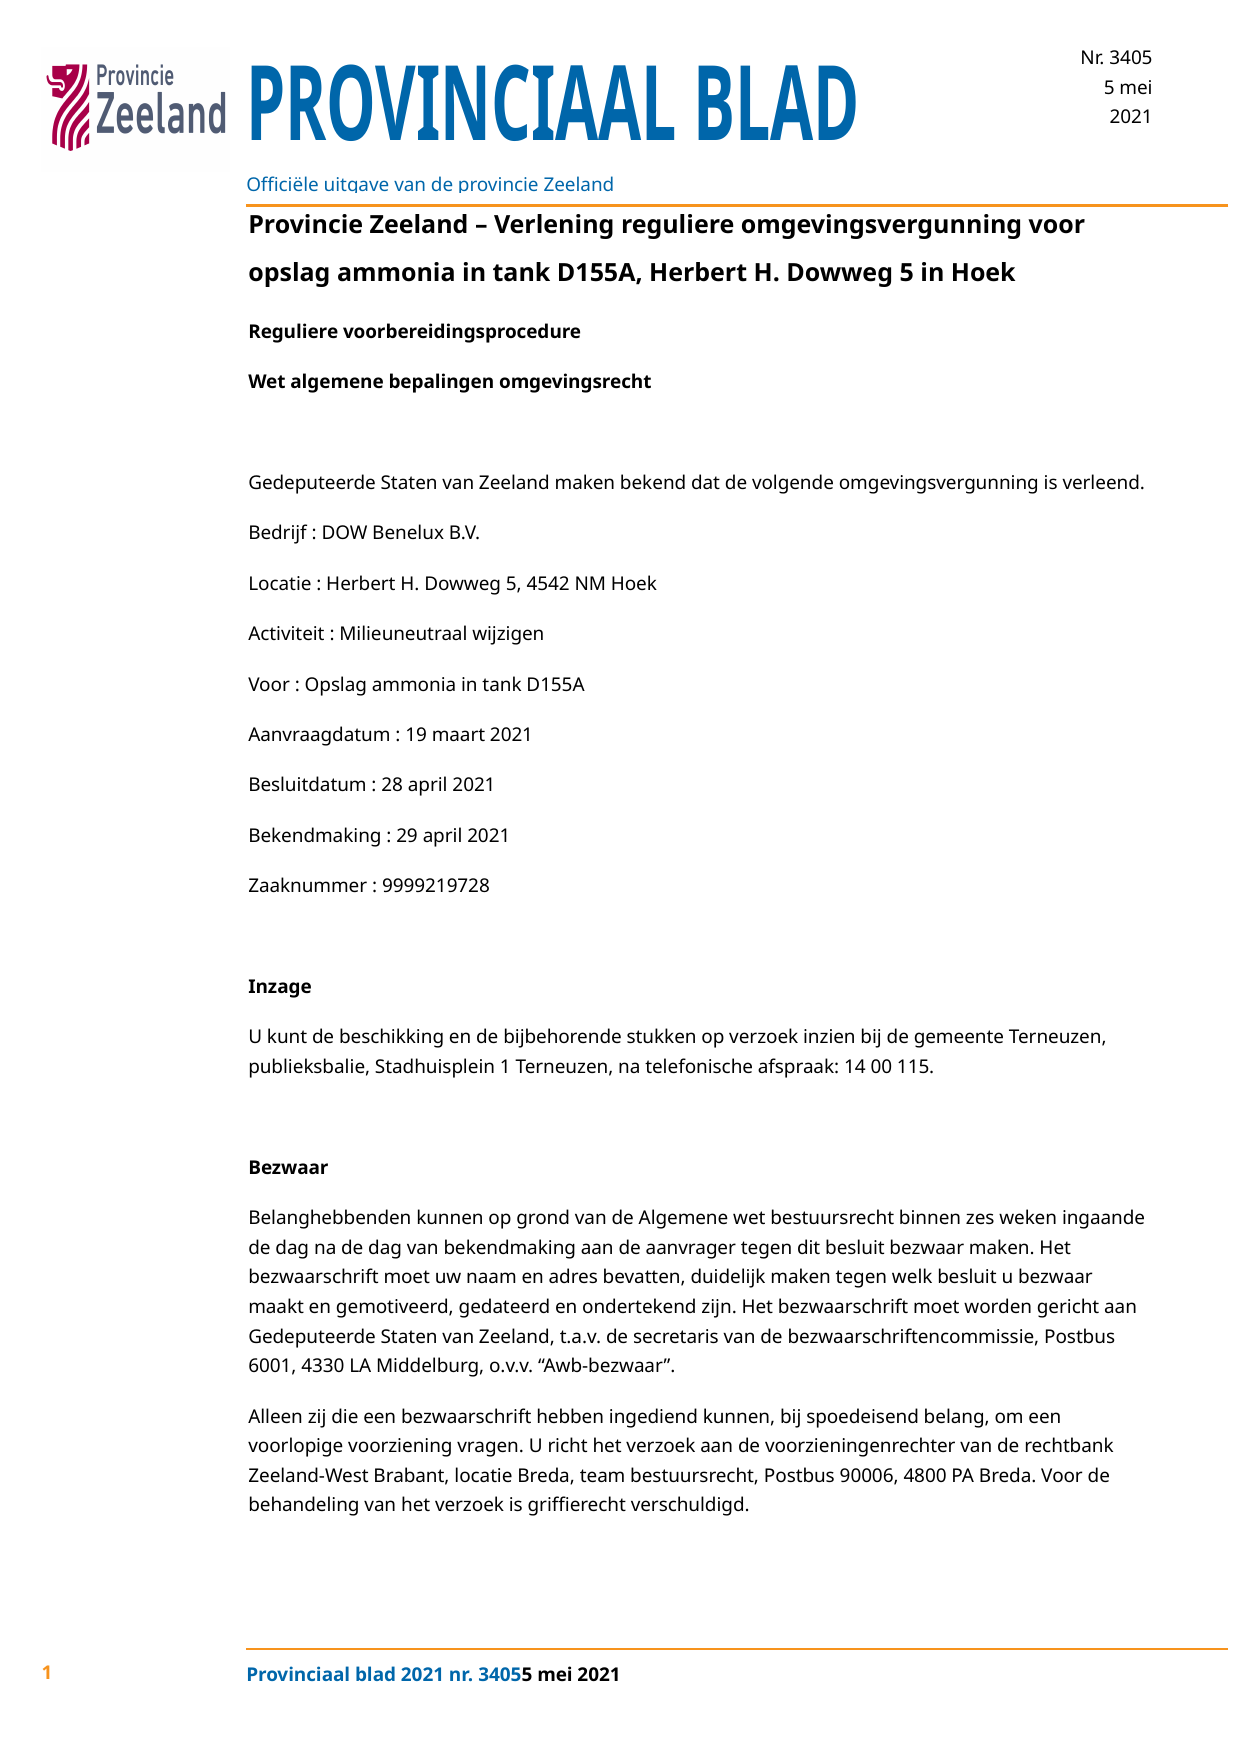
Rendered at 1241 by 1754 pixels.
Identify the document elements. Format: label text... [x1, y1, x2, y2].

text Belanghebbenden kunnen op grond van de Algemene wet bestuursrecht binnen zes weken ingaande de dag na de dag van bekendmaking aan de aanvrager tegen dit besluit bezwaar maken. Het bezwaarschrift moet uw naam en adres bevatten, duidelijk maken tegen welk besluit u bezwaar maakt en gemotiveerd, gedateerd en ondertekend zijn. Het bezwaarschrift moet worden gericht aan Gedeputeerde Staten van Zeeland, t.a.v. de secretaris van de bezwaarschriftencommissie, Postbus 6001, 4330 LA Middelburg, o.v.v. “Awb-bezwaar”. [248, 1204, 1152, 1378]
text U kunt de beschikking en de bijbehorende stukken op verzoek inzien bij de gemeente Terneuzen, publieksbalie, Stadhuisplein 1 Terneuzen, na telefonische afspraak: 14 00 115. [248, 1024, 1152, 1079]
text Bezwaar [248, 1154, 1152, 1180]
text Bedrijf : DOW Benelux B.V. [248, 519, 1152, 545]
text Aanvraagdatum : 19 maart 2021 [248, 721, 1152, 747]
text Wet algemene bepalingen omgevingsrecht [248, 368, 1152, 394]
text Provincie Zeeland – Verlening reguliere omgevingsvergunning voor opslag ammonia in tank D155A, Herbert H. Dowweg 5 in Hoek [248, 207, 1152, 288]
text Locatie : Herbert H. Dowweg 5, 4542 NM Hoek [248, 570, 1152, 596]
picture [41, 47, 231, 172]
text Gedeputeerde Staten van Zeeland maken bekend dat de volgende omgevingsvergunning is verleend. [248, 469, 1152, 495]
text Voor : Opslag ammonia in tank D155A [248, 671, 1152, 697]
text Besluitdatum : 28 april 2021 [248, 772, 1152, 797]
text Zaaknummer : 9999219728 [248, 872, 1152, 898]
text Activiteit : Milieuneutraal wijzigen [248, 620, 1152, 646]
text Reguliere voorbereidingsprocedure [248, 318, 1152, 344]
text Inzage [248, 973, 1152, 999]
text Bekendmaking : 29 april 2021 [248, 822, 1152, 848]
text Alleen zij die een bezwaarschrift hebben ingediend kunnen, bij spoedeisend belang, om een voorlopige voorziening vragen. U richt het verzoek aan de voorzieningenrechter van de rechtbank Zeeland-West Brabant, locatie Breda, team bestuursrecht, Postbus 90006, 4800 PA Breda. Voor de behandeling van het verzoek is griffierecht verschuldigd. [248, 1403, 1152, 1517]
